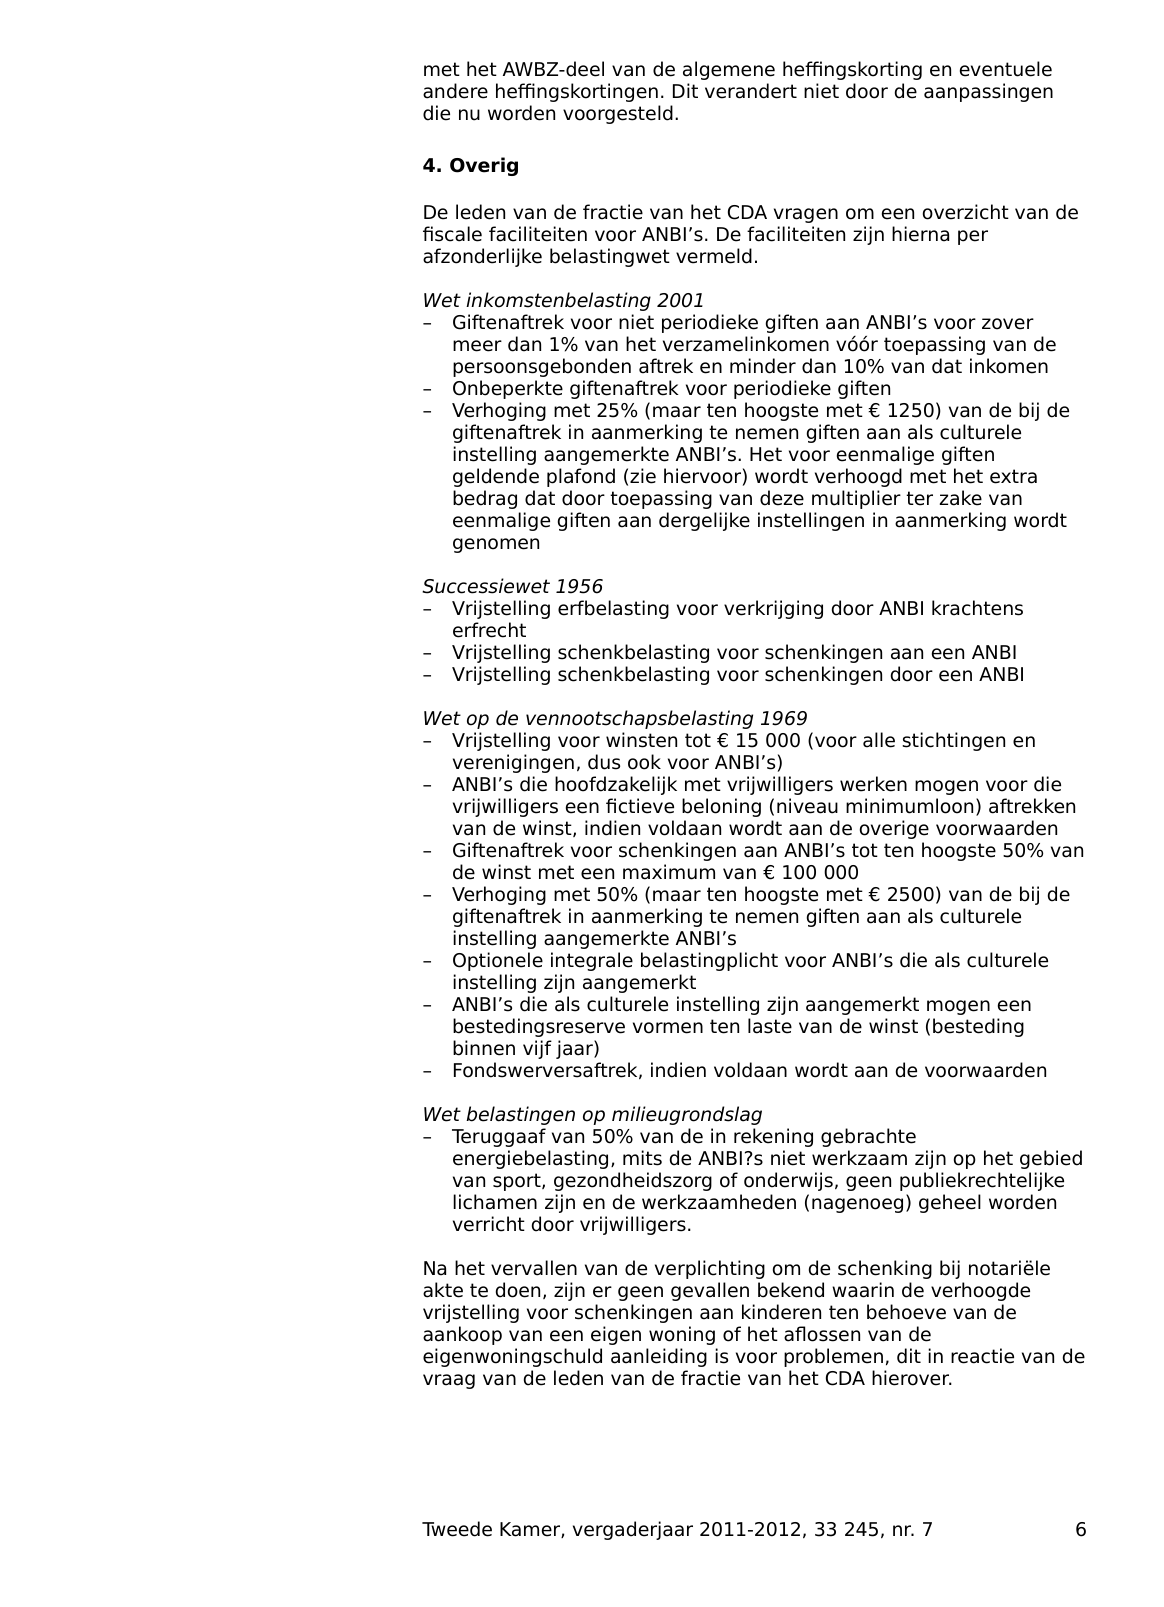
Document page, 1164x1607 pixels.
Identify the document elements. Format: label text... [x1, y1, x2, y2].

subtitle Wet op de vennootschapsbelasting 1969 [422, 708, 1087, 730]
text – Verhoging met 50% (maar ten hoogste met € 2500) van de bij de giftenaftrek in aanmerking te nemen giften aan als culturele instelling aangemerkte ANBI’s [422, 884, 1087, 950]
subtitle Wet inkomstenbelasting 2001 [422, 290, 1087, 312]
text met het AWBZ-deel van de algemene heffingskorting en eventuele andere heffingskortingen. Dit verandert niet door de aanpassingen die nu worden voorgesteld. [422, 59, 1087, 125]
text – ANBI’s die hoofdzakelijk met vrijwilligers werken mogen voor die vrijwilligers een fictieve beloning (niveau minimumloon) aftrekken van de winst, indien voldaan wordt aan de overige voorwaarden [422, 774, 1087, 840]
text – Vrijstelling erfbelasting voor verkrijging door ANBI krachtens erfrecht [422, 598, 1087, 642]
text – Vrijstelling schenkbelasting voor schenkingen door een ANBI [422, 664, 1087, 686]
text Na het vervallen van de verplichting om de schenking bij notariële akte te doen, zijn er geen gevallen bekend waarin de verhoogde vrijstelling voor schenkingen aan kinderen ten behoeve van de aankoop van een eigen woning of het aflossen van de eigenwoningschuld aanleiding is voor problemen, dit in reactie van de vraag van de leden van de fractie van het CDA hierover. [422, 1258, 1087, 1390]
subtitle 4. Overig [422, 155, 1087, 177]
text – Vrijstelling schenkbelasting voor schenkingen aan een ANBI [422, 642, 1087, 664]
text – Optionele integrale belastingplicht voor ANBI’s die als culturele instelling zijn aangemerkt [422, 950, 1087, 994]
text – Giftenaftrek voor schenkingen aan ANBI’s tot ten hoogste 50% van de winst met een maximum van € 100 000 [422, 840, 1087, 884]
subtitle Wet belastingen op milieugrondslag [422, 1104, 1087, 1126]
text – Teruggaaf van 50% van de in rekening gebrachte energiebelasting, mits de ANBI?s niet werkzaam zijn op het gebied van sport, gezondheidszorg of onderwijs, geen publiekrechtelijke lichamen zijn en de werkzaamheden (nagenoeg) geheel worden verricht door vrijwilligers. [422, 1126, 1087, 1236]
text – Onbeperkte giftenaftrek voor periodieke giften [422, 378, 1087, 400]
subtitle Successiewet 1956 [422, 576, 1087, 598]
text – Verhoging met 25% (maar ten hoogste met € 1250) van de bij de giftenaftrek in aanmerking te nemen giften aan als culturele instelling aangemerkte ANBI’s. Het voor eenmalige giften geldende plafond (zie hiervoor) wordt verhoogd met het extra bedrag dat door toepassing van deze multiplier ter zake van eenmalige giften aan dergelijke instellingen in aanmerking wordt genomen [422, 400, 1087, 554]
text – ANBI’s die als culturele instelling zijn aangemerkt mogen een bestedingsreserve vormen ten laste van de winst (besteding binnen vijf jaar) [422, 994, 1087, 1060]
text De leden van de fractie van het CDA vragen om een overzicht van de fiscale faciliteiten voor ANBI’s. De faciliteiten zijn hierna per afzonderlijke belastingwet vermeld. [422, 202, 1087, 268]
text – Giftenaftrek voor niet periodieke giften aan ANBI’s voor zover meer dan 1% van het verzamelinkomen vóór toepassing van de persoonsgebonden aftrek en minder dan 10% van dat inkomen [422, 312, 1087, 378]
text – Vrijstelling voor winsten tot € 15 000 (voor alle stichtingen en verenigingen, dus ook voor ANBI’s) [422, 730, 1087, 774]
text – Fondswerversaftrek, indien voldaan wordt aan de voorwaarden [422, 1060, 1087, 1082]
